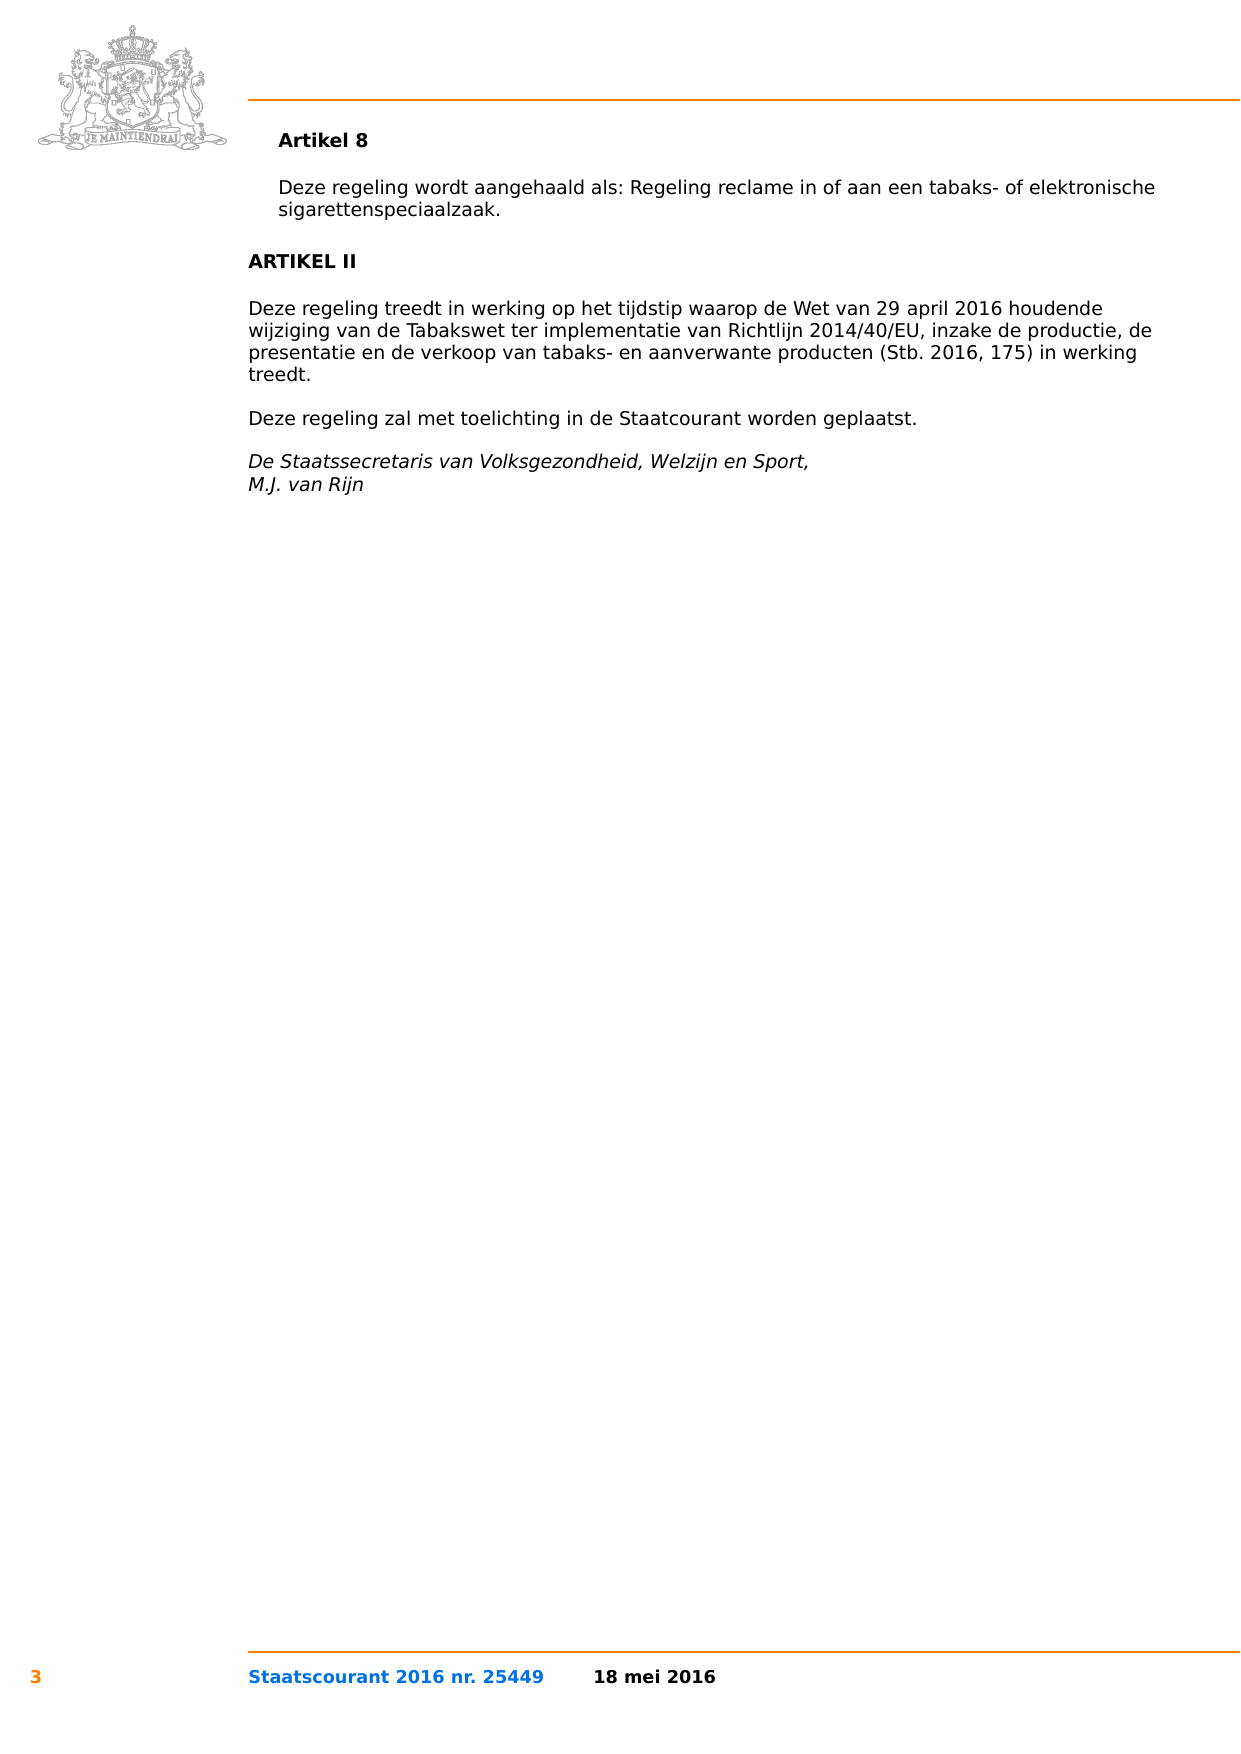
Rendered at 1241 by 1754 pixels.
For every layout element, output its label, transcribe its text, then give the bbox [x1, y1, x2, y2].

text Deze regeling wordt aangehaald als: Regeling reclame in of aan een tabaks- of elektronische sigarettenspeciaalzaak. [278, 177, 1163, 221]
text Deze regeling zal met toelichting in de Staatcourant worden geplaatst. [248, 408, 1163, 429]
text Deze regeling treedt in werking op het tijdstip waarop de Wet van 29 april 2016 houdende wijziging van de Tabakswet ter implementatie van Richtlijn 2014/40/EU, inzake de productie, de presentatie en de verkoop van tabaks- en aanverwante producten (Stb. 2016, 175) in werking treedt. [248, 298, 1163, 386]
picture [38, 25, 227, 150]
subtitle Artikel 8 [278, 130, 1163, 152]
subtitle ARTIKEL II [248, 251, 1163, 273]
text De Staatssecretaris van Volksgezondheid, Welzijn en Sport, M.J. van Rijn [248, 451, 1163, 495]
